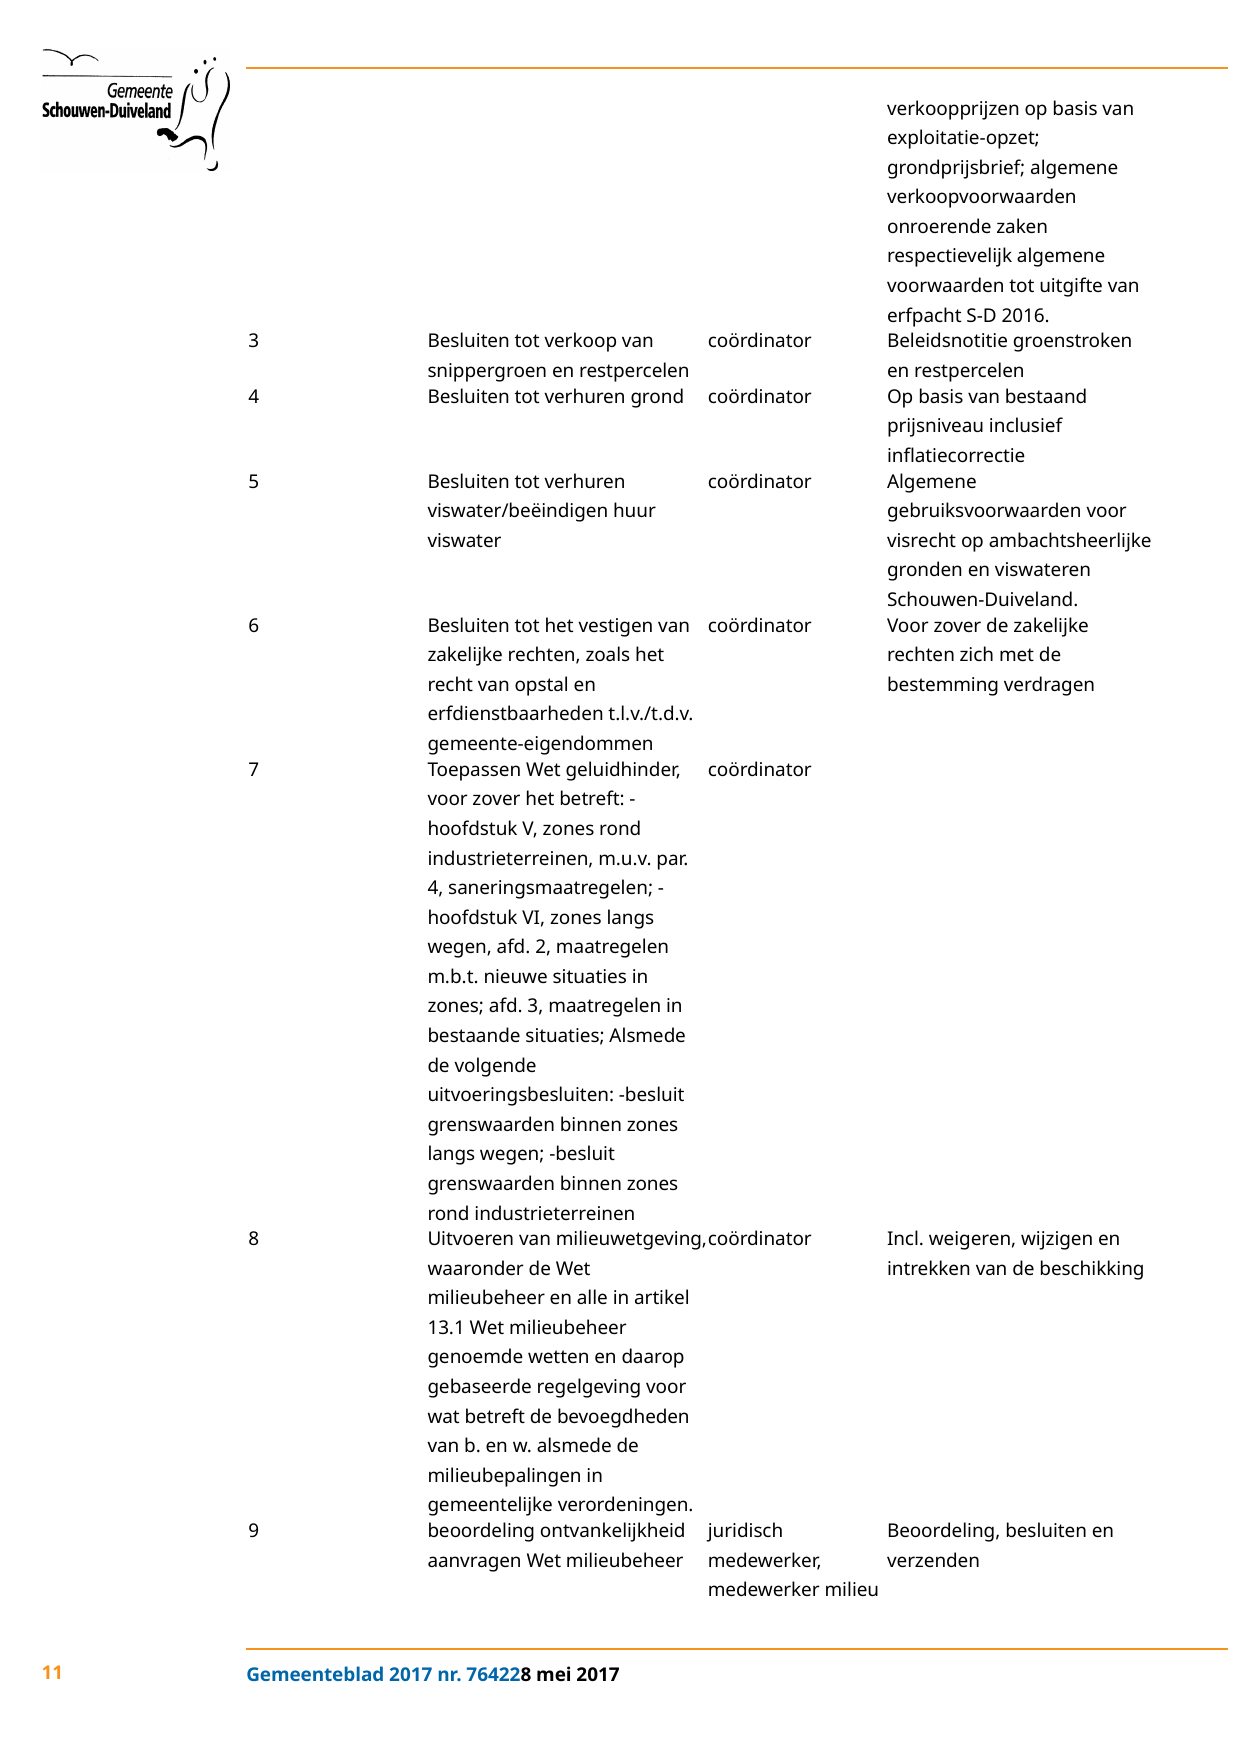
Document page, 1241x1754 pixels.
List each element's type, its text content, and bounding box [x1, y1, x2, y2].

table_cell coördinator [708, 468, 887, 612]
table_cell beoordeling ontvankelijkheid aanvragen Wet milieubeheer [427, 1518, 708, 1602]
table_cell Besluiten tot verhuren grond [427, 383, 708, 468]
table_cell Voor zover de zakelijke rechten zich met de bestemming verdragen [887, 612, 1152, 756]
table_cell Toepassen Wet geluidhinder, voor zover het betreft: -hoofdstuk V, zones rond industrieterreinen, m.u.v. par. 4, saneringsmaatregelen; -hoofdstuk VI, zones langs wegen, afd. 2, maatregelen m.b.t. nieuwe situaties in zones; afd. 3, maatregelen in bestaande situaties; Alsmede de volgende uitvoeringsbesluiten: -besluit grenswaarden binnen zones langs wegen; -besluit grenswaarden binnen zones rond industrieterreinen [427, 756, 708, 1225]
table_cell coördinator [708, 383, 887, 468]
table_cell Besluiten tot verhuren viswater/beëindigen huur viswater [427, 468, 708, 612]
table_cell 7 [248, 756, 427, 1225]
table_cell 9 [248, 1518, 427, 1602]
table_cell 8 [248, 1225, 427, 1517]
table_cell [708, 95, 887, 328]
table_cell juridisch medewerker, medewerker milieu [708, 1518, 887, 1602]
table_cell Op basis van bestaand prijsniveau inclusief inflatiecorrectie [887, 383, 1152, 468]
table_cell Besluiten tot het vestigen van zakelijke rechten, zoals het recht van opstal en erfdienstbaarheden t.l.v./t.d.v. gemeente-eigendommen [427, 612, 708, 756]
table_cell Beleidsnotitie groenstroken en restpercelen [887, 328, 1152, 383]
table_cell [427, 95, 708, 328]
table_cell verkoopprijzen op basis van exploitatie-opzet; grondprijsbrief; algemene verkoopvoorwaarden onroerende zaken respectievelijk algemene voorwaarden tot uitgifte van erfpacht S-D 2016. [887, 95, 1152, 328]
table_cell Besluiten tot verkoop van snippergroen en restpercelen [427, 328, 708, 383]
table_cell coördinator [708, 756, 887, 1225]
table_cell coördinator [708, 328, 887, 383]
picture [41, 47, 231, 172]
table_cell 4 [248, 383, 427, 468]
table_cell coördinator [708, 612, 887, 756]
table_cell 5 [248, 468, 427, 612]
table_cell [248, 95, 427, 328]
table_cell Incl. weigeren, wijzigen en intrekken van de beschikking [887, 1225, 1152, 1517]
table_cell Beoordeling, besluiten en verzenden [887, 1518, 1152, 1602]
table_cell [887, 756, 1152, 1225]
table_cell Algemene gebruiksvoorwaarden voor visrecht op ambachtsheerlijke gronden en viswateren Schouwen-Duiveland. [887, 468, 1152, 612]
table_cell Uitvoeren van milieuwetgeving, waaronder de Wet milieubeheer en alle in artikel 13.1 Wet milieubeheer genoemde wetten en daarop gebaseerde regelgeving voor wat betreft de bevoegdheden van b. en w. alsmede de milieubepalingen in gemeentelijke verordeningen. [427, 1225, 708, 1517]
table_cell coördinator [708, 1225, 887, 1517]
table_cell 3 [248, 328, 427, 383]
table_cell 6 [248, 612, 427, 756]
